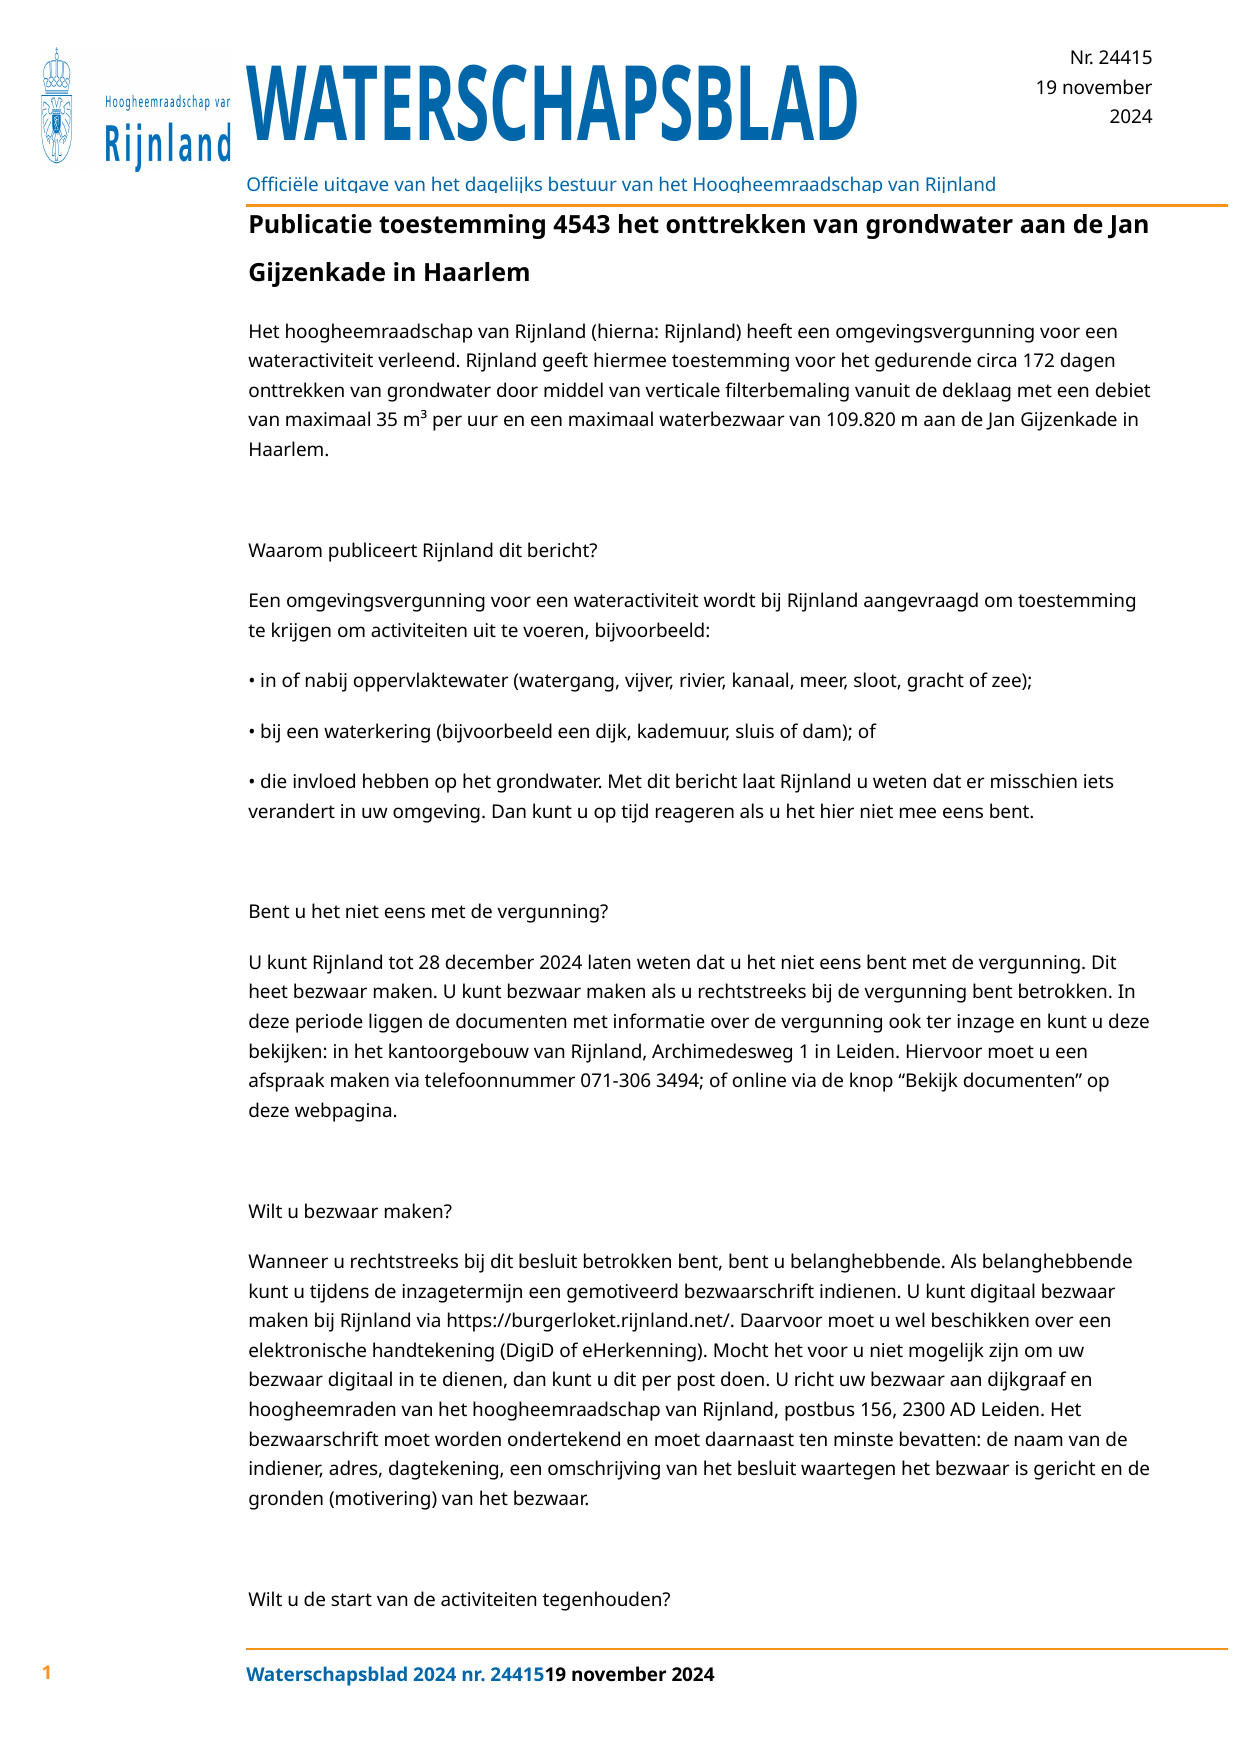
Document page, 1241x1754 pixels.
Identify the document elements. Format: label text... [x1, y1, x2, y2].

text • die invloed hebben op het grondwater. Met dit bericht laat Rijnland u weten dat er misschien iets verandert in uw omgeving. Dan kunt u op tijd reageren als u het hier niet mee eens bent. [248, 768, 1152, 824]
text Wilt u de start van de activiteiten tegenhouden? [248, 1586, 1152, 1612]
text Wilt u bezwaar maken? [248, 1198, 1152, 1224]
text Het hoogheemraadschap van Rijnland (hierna: Rijnland) heeft een omgevingsvergunning voor een wateractiviteit verleend. Rijnland geeft hiermee toestemming voor het gedurende circa 172 dagen onttrekken van grondwater door middel van verticale filterbemaling vanuit de deklaag met een debiet van maximaal 35 m³ per uur en een maximaal waterbezwaar van 109.820 m aan de Jan Gijzenkade in Haarlem. [248, 318, 1152, 462]
text Waarom publiceert Rijnland dit bericht? [248, 537, 1152, 563]
text • in of nabij oppervlaktewater (watergang, vijver, rivier, kanaal, meer, sloot, gracht of zee); [248, 667, 1152, 693]
text Bent u het niet eens met de vergunning? [248, 899, 1152, 924]
text Wanneer u rechtstreeks bij dit besluit betrokken bent, bent u belanghebbende. Als belanghebbende kunt u tijdens de inzagetermijn een gemotiveerd bezwaarschrift indienen. U kunt digitaal bezwaar maken bij Rijnland via https://burgerloket.rijnland.net/. Daarvoor moet u wel beschikken over een elektronische handtekening (DigiD of eHerkenning). Mocht het voor u niet mogelijk zijn om uw bezwaar digitaal in te dienen, dan kunt u dit per post doen. U richt uw bezwaar aan dijkgraaf en hoogheemraden van het hoogheemraadschap van Rijnland, postbus 156, 2300 AD Leiden. Het bezwaarschrift moet worden ondertekend en moet daarnaast ten minste bevatten: de naam van de indiener, adres, dagtekening, een omschrijving van het besluit waartegen het bezwaar is gericht en de gronden (motivering) van het bezwaar. [248, 1248, 1152, 1511]
text Publicatie toestemming 4543 het onttrekken van grondwater aan de Jan Gijzenkade in Haarlem [248, 207, 1152, 288]
text Een omgevingsvergunning voor een wateractiviteit wordt bij Rijnland aangevraagd om toestemming te krijgen om activiteiten uit te voeren, bijvoorbeeld: [248, 587, 1152, 643]
text • bij een waterkering (bijvoorbeeld een dijk, kademuur, sluis of dam); of [248, 718, 1152, 744]
picture [41, 47, 231, 172]
text U kunt Rijnland tot 28 december 2024 laten weten dat u het niet eens bent met de vergunning. Dit heet bezwaar maken. U kunt bezwaar maken als u rechtstreeks bij de vergunning bent betrokken. In deze periode liggen de documenten met informatie over de vergunning ook ter inzage en kunt u deze bekijken: in het kantoorgebouw van Rijnland, Archimedesweg 1 in Leiden. Hiervoor moet u een afspraak maken via telefoonnummer 071-306 3494; of online via de knop “Bekijk documenten” op deze webpagina. [248, 949, 1152, 1123]
